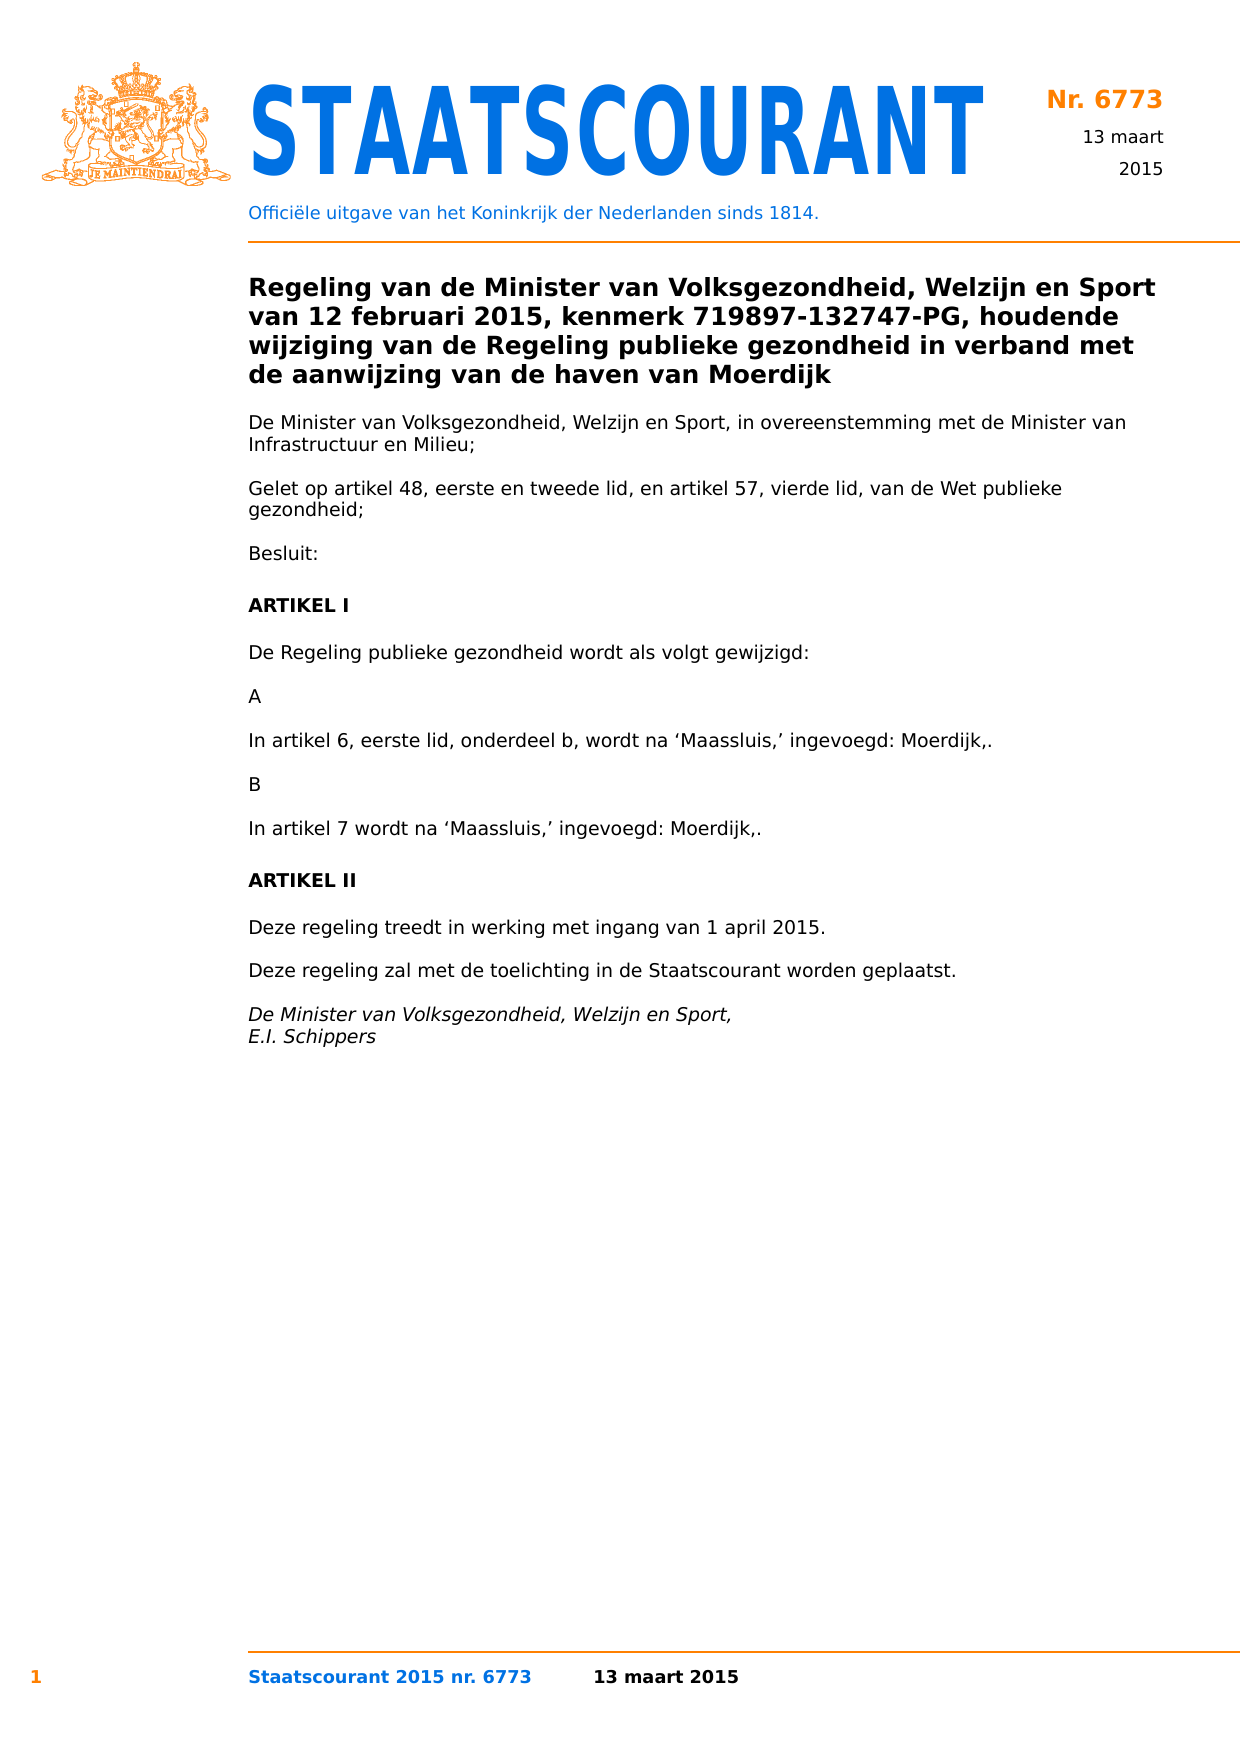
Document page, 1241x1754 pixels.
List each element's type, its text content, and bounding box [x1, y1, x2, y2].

text In artikel 6, eerste lid, onderdeel b, wordt na ‘Maassluis,’ ingevoegd: Moerdijk,. [248, 730, 1163, 752]
table_header Nr. 6773 [998, 62, 1240, 121]
subtitle ARTIKEL II [248, 869, 1163, 892]
picture [41, 62, 231, 186]
subtitle ARTIKEL I [248, 595, 1163, 617]
text Deze regeling zal met de toelichting in de Staatscourant worden geplaatst. [248, 960, 1163, 982]
table_cell 2015 [998, 153, 1240, 203]
text A [248, 686, 1163, 708]
text De Minister van Volksgezondheid, Welzijn en Sport, in overeenstemming met de Minister van Infrastructuur en Milieu; [248, 412, 1163, 456]
table_cell Officiële uitgave van het Koninkrijk der Nederlanden sinds 1814. [248, 203, 1240, 241]
table_header STAATSCOURANT [248, 62, 998, 203]
subtitle Regeling van de Minister van Volksgezondheid, Welzijn en Sport van 12 februari 2015, kenmerk 719897-132747-PG, houdende wijziging van de Regeling publieke gezondheid in verband met de aanwijzing van de haven van Moerdijk [248, 273, 1163, 390]
text In artikel 7 wordt na ‘Maassluis,’ ingevoegd: Moerdijk,. [248, 818, 1163, 839]
text Besluit: [248, 543, 1163, 565]
table_header [25, 62, 248, 241]
text De Minister van Volksgezondheid, Welzijn en Sport, E.I. Schippers [248, 1004, 1163, 1048]
table_cell 13 maart [998, 121, 1240, 153]
text Deze regeling treedt in werking met ingang van 1 april 2015. [248, 917, 1163, 938]
text De Regeling publieke gezondheid wordt als volgt gewijzigd: [248, 642, 1163, 664]
text B [248, 774, 1163, 796]
text Gelet op artikel 48, eerste en tweede lid, en artikel 57, vierde lid, van de Wet publieke gezondheid; [248, 477, 1163, 521]
